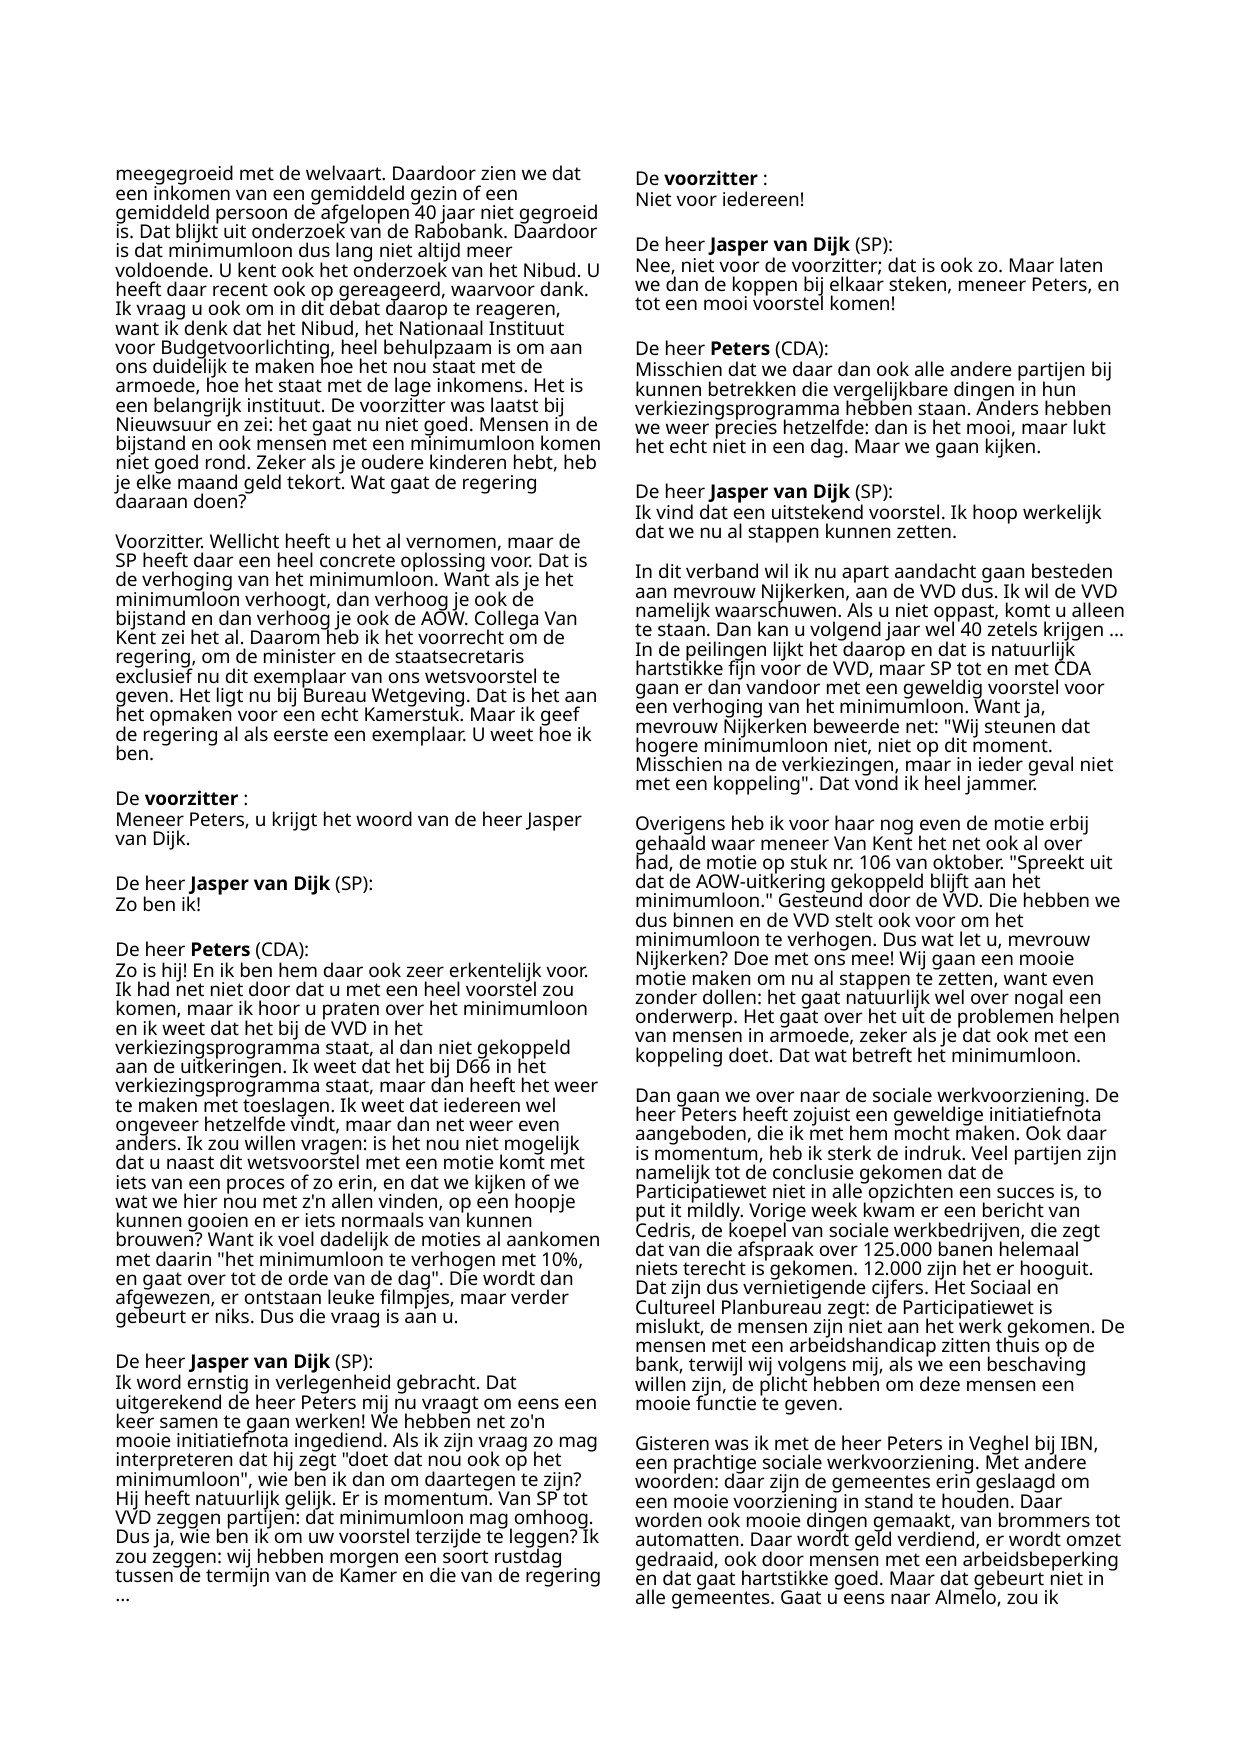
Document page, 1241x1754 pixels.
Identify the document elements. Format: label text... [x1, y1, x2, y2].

text Overigens heb ik voor haar nog even de motie erbij gehaald waar meneer Van Kent het net ook al over had, de motie op stuk nr. 106 van oktober. "Spreekt uit dat de AOW-uitkering gekoppeld blijft aan het minimumloon." Gesteund door de VVD. Die hebben we dus binnen en de VVD stelt ook voor om het minimumloon te verhogen. Dus wat let u, mevrouw Nijkerken? Doe met ons mee! Wij gaan een mooie motie maken om nu al stappen te zetten, want even zonder dollen: het gaat natuurlijk wel over nogal een onderwerp. Het gaat over het uit de problemen helpen van mensen in armoede, zeker als je dat ook met een koppeling doet. Dat wat betreft het minimumloon. [635, 815, 1125, 1066]
text Zo ben ik! [115, 896, 605, 915]
text Nee, niet voor de voorzitter; dat is ook zo. Maar laten we dan de koppen bij elkaar steken, meneer Peters, en tot een mooi voorstel komen! [635, 257, 1125, 315]
text Dan gaan we over naar de sociale werkvoorziening. De heer Peters heeft zojuist een geweldige initiatiefnota aangeboden, die ik met hem mocht maken. Ook daar is momentum, heb ik sterk de indruk. Veel partijen zijn namelijk tot de conclusie gekomen dat de Participatiewet niet in alle opzichten een succes is, to put it mildly. Vorige week kwam er een bericht van Cedris, de koepel van sociale werkbedrijven, die zegt dat van die afspraak over 125.000 banen helemaal niets terecht is gekomen. 12.000 zijn het er hooguit. Dat zijn dus vernietigende cijfers. Het Sociaal en Cultureel Planbureau zegt: de Participatiewet is mislukt, de mensen zijn niet aan het werk gekomen. De mensen met een arbeidshandicap zitten thuis op de bank, terwijl wij volgens mij, als we een beschaving willen zijn, de plicht hebben om deze mensen een mooie functie te geven. [635, 1087, 1125, 1414]
text Voorzitter. Wellicht heeft u het al vernomen, maar de SP heeft daar een heel concrete oplossing voor. Dat is de verhoging van het minimumloon. Want als je het minimumloon verhoogt, dan verhoog je ook de bijstand en dan verhoog je ook de AOW. Collega Van Kent zei het al. Daarom heb ik het voorrecht om de regering, om de minister en de staatsecretaris exclusief nu dit exemplaar van ons wetsvoorstel te geven. Het ligt nu bij Bureau Wetgeving. Dat is het aan het opmaken voor een echt Kamerstuk. Maar ik geef de regering al als eerste een exemplaar. U weet hoe ik ben. [115, 533, 605, 764]
text De heer Jasper van Dijk (SP): [115, 870, 605, 896]
text Niet voor iedereen! [635, 191, 1125, 210]
text De heer Jasper van Dijk (SP): [635, 478, 1125, 504]
text De heer Jasper van Dijk (SP): [635, 231, 1125, 257]
text De heer Peters (CDA): [115, 936, 605, 962]
text De voorzitter : [115, 785, 605, 811]
text De voorzitter : [635, 165, 1125, 191]
text Ik word ernstig in verlegenheid gebracht. Dat uitgerekend de heer Peters mij nu vraagt om eens een keer samen te gaan werken! We hebben net zo'n mooie initiatiefnota ingediend. Als ik zijn vraag zo mag interpreteren dat hij zegt "doet dat nou ook op het minimumloon", wie ben ik dan om daartegen te zijn? Hij heeft natuurlijk gelijk. Er is momentum. Van SP tot VVD zeggen partijen: dat minimumloon mag omhoog. Dus ja, wie ben ik om uw voorstel terzijde te leggen? Ik zou zeggen: wij hebben morgen een soort rustdag tussen de termijn van de Kamer en die van de regering … [115, 1374, 605, 1606]
text meegegroeid met de welvaart. Daardoor zien we dat een inkomen van een gemiddeld gezin of een gemiddeld persoon de afgelopen 40 jaar niet gegroeid is. Dat blijkt uit onderzoek van de Rabobank. Daardoor is dat minimumloon dus lang niet altijd meer voldoende. U kent ook het onderzoek van het Nibud. U heeft daar recent ook op gereageerd, waarvoor dank. Ik vraag u ook om in dit debat daarop te reageren, want ik denk dat het Nibud, het Nationaal Instituut voor Budgetvoorlichting, heel behulpzaam is om aan ons duidelijk te maken hoe het nou staat met de armoede, hoe het staat met de lage inkomens. Het is een belangrijk instituut. De voorzitter was laatst bij Nieuwsuur en zei: het gaat nu niet goed. Mensen in de bijstand en ook mensen met een minimumloon komen niet goed rond. Zeker als je oudere kinderen hebt, heb je elke maand geld tekort. Wat gaat de regering daaraan doen? [115, 165, 605, 512]
text De heer Jasper van Dijk (SP): [115, 1349, 605, 1374]
text De heer Peters (CDA): [635, 336, 1125, 361]
text In dit verband wil ik nu apart aandacht gaan besteden aan mevrouw Nijkerken, aan de VVD dus. Ik wil de VVD namelijk waarschuwen. Als u niet oppast, komt u alleen te staan. Dan kan u volgend jaar wel 40 zetels krijgen … In de peilingen lijkt het daarop en dat is natuurlijk hartstikke fijn voor de VVD, maar SP tot en met CDA gaan er dan vandoor met een geweldig voorstel voor een verhoging van het minimumloon. Want ja, mevrouw Nijkerken beweerde net: "Wij steunen dat hogere minimumloon niet, niet op dit moment. Misschien na de verkiezingen, maar in ieder geval niet met een koppeling". Dat vond ik heel jammer. [635, 563, 1125, 795]
text Ik vind dat een uitstekend voorstel. Ik hoop werkelijk dat we nu al stappen kunnen zetten. [635, 504, 1125, 543]
text Meneer Peters, u krijgt het woord van de heer Jasper van Dijk. [115, 811, 605, 849]
text Zo is hij! En ik ben hem daar ook zeer erkentelijk voor. Ik had net niet door dat u met een heel voorstel zou komen, maar ik hoor u praten over het minimumloon en ik weet dat het bij de VVD in het verkiezingsprogramma staat, al dan niet gekoppeld aan de uitkeringen. Ik weet dat het bij D66 in het verkiezingsprogramma staat, maar dan heeft het weer te maken met toeslagen. Ik weet dat iedereen wel ongeveer hetzelfde vindt, maar dan net weer even anders. Ik zou willen vragen: is het nou niet mogelijk dat u naast dit wetsvoorstel met een motie komt met iets van een proces of zo erin, en dat we kijken of we wat we hier nou met z'n allen vinden, op een hoopje kunnen gooien en er iets normaals van kunnen brouwen? Want ik voel dadelijk de moties al aankomen met daarin "het minimumloon te verhogen met 10%, en gaat over tot de orde van de dag". Die wordt dan afgewezen, er ontstaan leuke filmpjes, maar verder gebeurt er niks. Dus die vraag is aan u. [115, 962, 605, 1328]
text Misschien dat we daar dan ook alle andere partijen bij kunnen betrekken die vergelijkbare dingen in hun verkiezingsprogramma hebben staan. Anders hebben we weer precies hetzelfde: dan is het mooi, maar lukt het echt niet in een dag. Maar we gaan kijken. [635, 361, 1125, 458]
text Gisteren was ik met de heer Peters in Veghel bij IBN, een prachtige sociale werkvoorziening. Met andere woorden: daar zijn de gemeentes erin geslaagd om een mooie voorziening in stand te houden. Daar worden ook mooie dingen gemaakt, van brommers tot automatten. Daar wordt geld verdiend, er wordt omzet gedraaid, ook door mensen met een arbeidsbeperking en dat gaat hartstikke goed. Maar dat gebeurt niet in alle gemeentes. Gaat u eens naar Almelo, zou ik [635, 1435, 1125, 1608]
